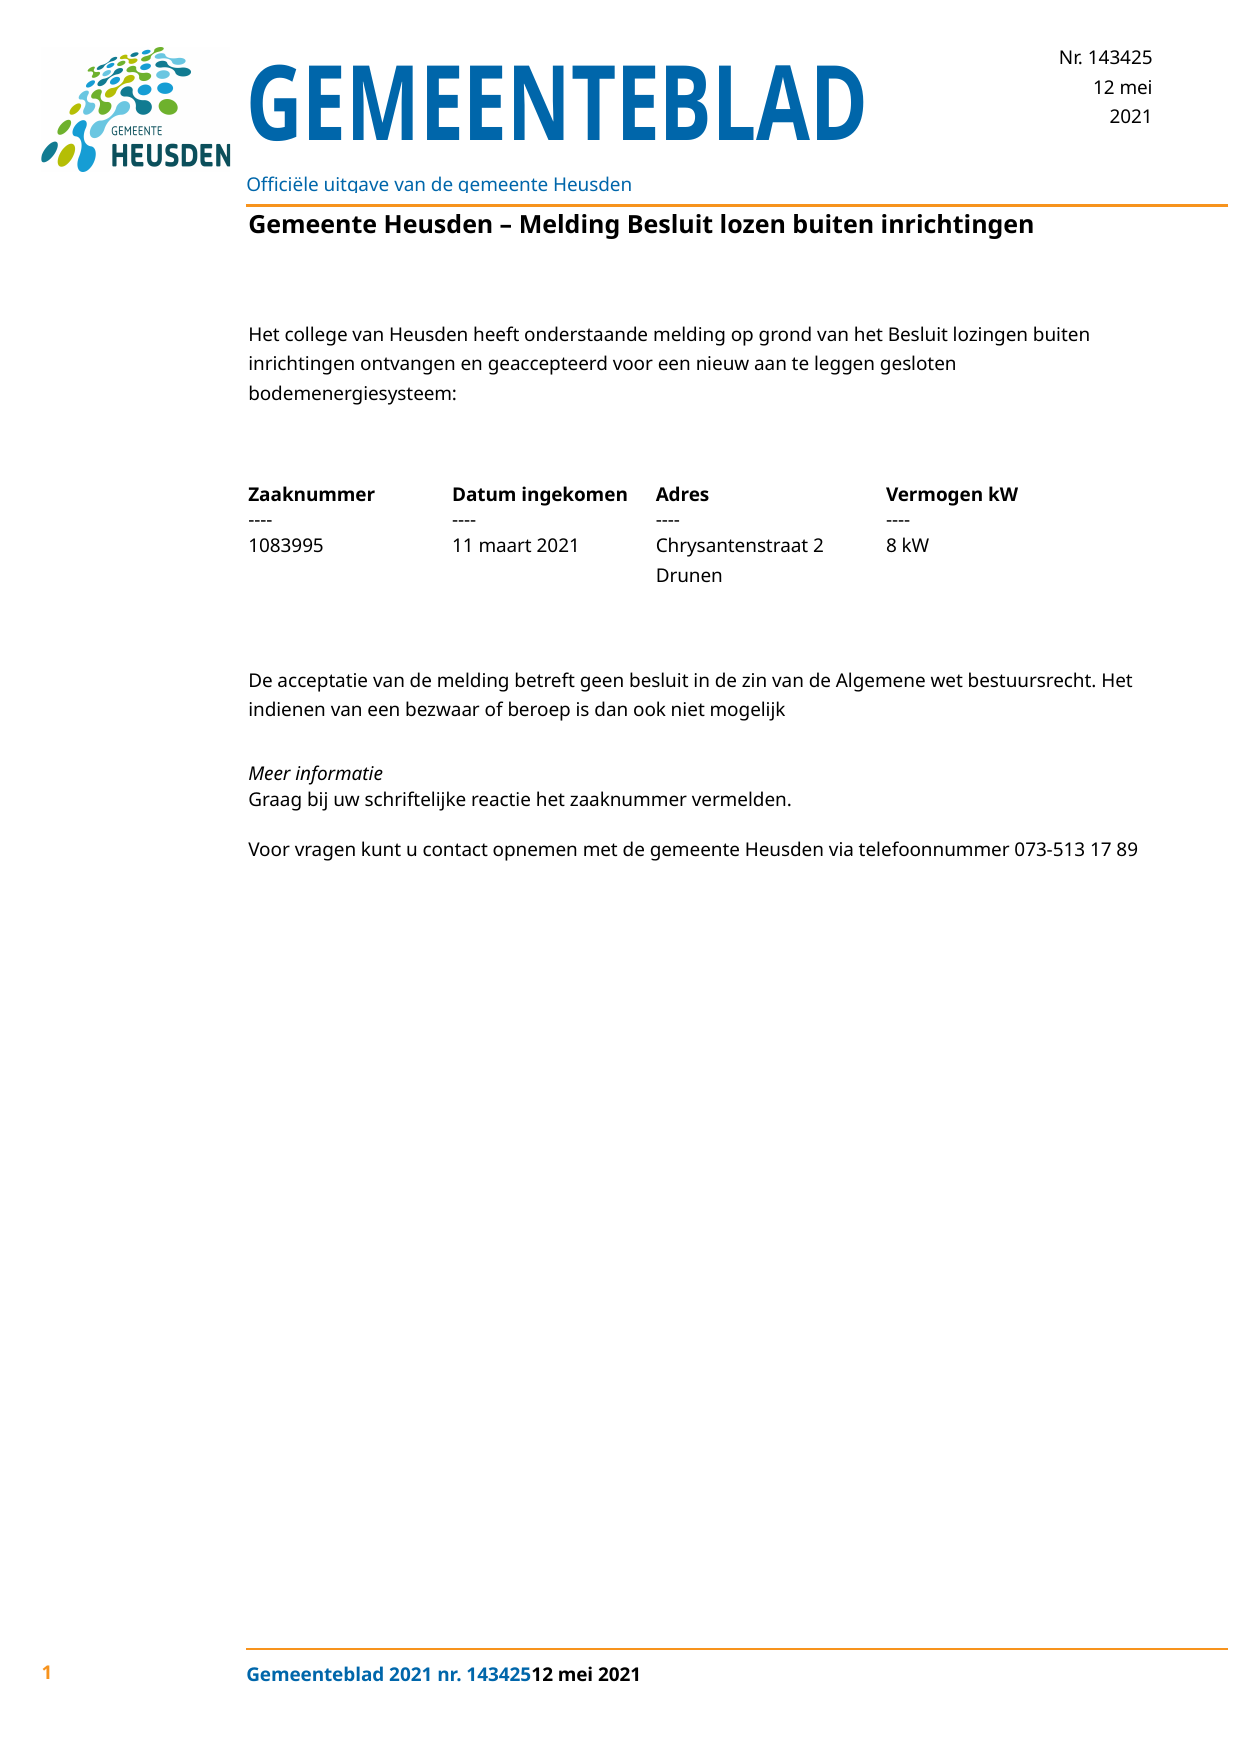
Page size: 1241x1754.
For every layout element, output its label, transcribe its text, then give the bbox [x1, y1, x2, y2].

table_cell [452, 588, 656, 613]
table_cell ---- [248, 507, 452, 532]
table_cell 1083995 [248, 532, 452, 588]
table_cell ---- [452, 507, 656, 532]
table_header Zaaknummer [248, 481, 452, 507]
table_header Vermogen kW [886, 481, 1152, 507]
text Gemeente Heusden – Melding Besluit lozen buiten inrichtingen [248, 207, 1152, 241]
text De acceptatie van de melding betreft geen besluit in de zin van de Algemene wet bestuursrecht. Het indienen van een bezwaar of beroep is dan ook niet mogelijk [248, 667, 1152, 722]
table_cell 11 maart 2021 [452, 532, 656, 588]
picture [41, 47, 231, 172]
table_cell Chrysantenstraat 2 Drunen [656, 532, 886, 588]
text Het college van Heusden heeft onderstaande melding op grond van het Besluit lozingen buiten inrichtingen ontvangen en geaccepteerd voor een nieuw aan te leggen gesloten bodemenergiesysteem: [248, 321, 1152, 406]
table_header Datum ingekomen [452, 481, 656, 507]
table_cell [886, 588, 1152, 613]
table_cell ---- [656, 507, 886, 532]
text Voor vragen kunt u contact opnemen met de gemeente Heusden via telefoonnummer 073-513 17 89 [248, 837, 1152, 862]
table_cell 8 kW [886, 532, 1152, 588]
table_header Adres [656, 481, 886, 507]
table_cell ---- [886, 507, 1152, 532]
table_cell [248, 588, 452, 613]
table_cell [656, 588, 886, 613]
text Meer informatie [248, 761, 1152, 786]
text Graag bij uw schriftelijke reactie het zaaknummer vermelden. [248, 786, 1152, 812]
